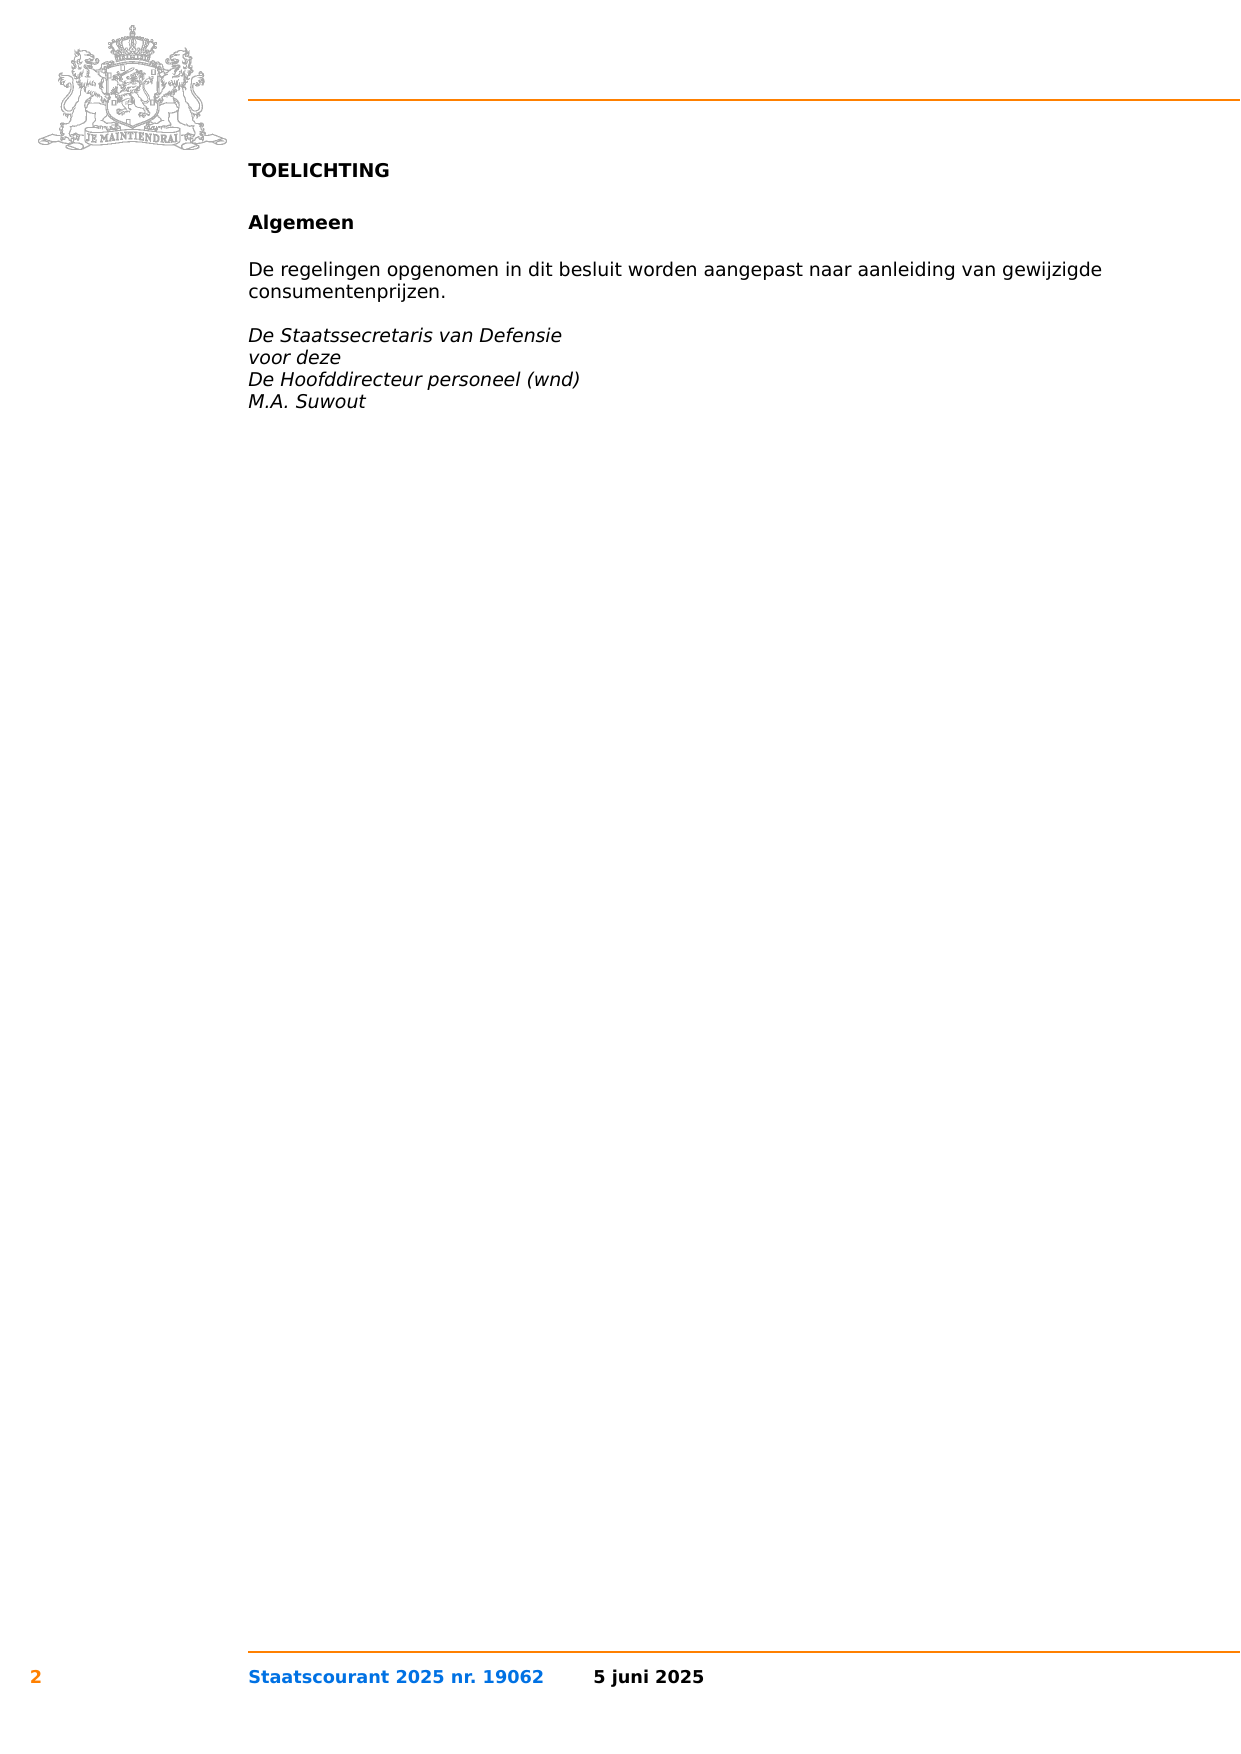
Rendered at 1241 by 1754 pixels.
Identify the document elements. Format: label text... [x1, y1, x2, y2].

picture [38, 25, 227, 150]
text De Staatssecretaris van Defensie voor deze De Hoofddirecteur personeel (wnd) M.A. Suwout [248, 325, 1163, 413]
subtitle TOELICHTING [248, 160, 1163, 182]
text De regelingen opgenomen in dit besluit worden aangepast naar aanleiding van gewijzigde consumentenprijzen. [248, 259, 1163, 303]
subtitle Algemeen [248, 212, 1163, 234]
